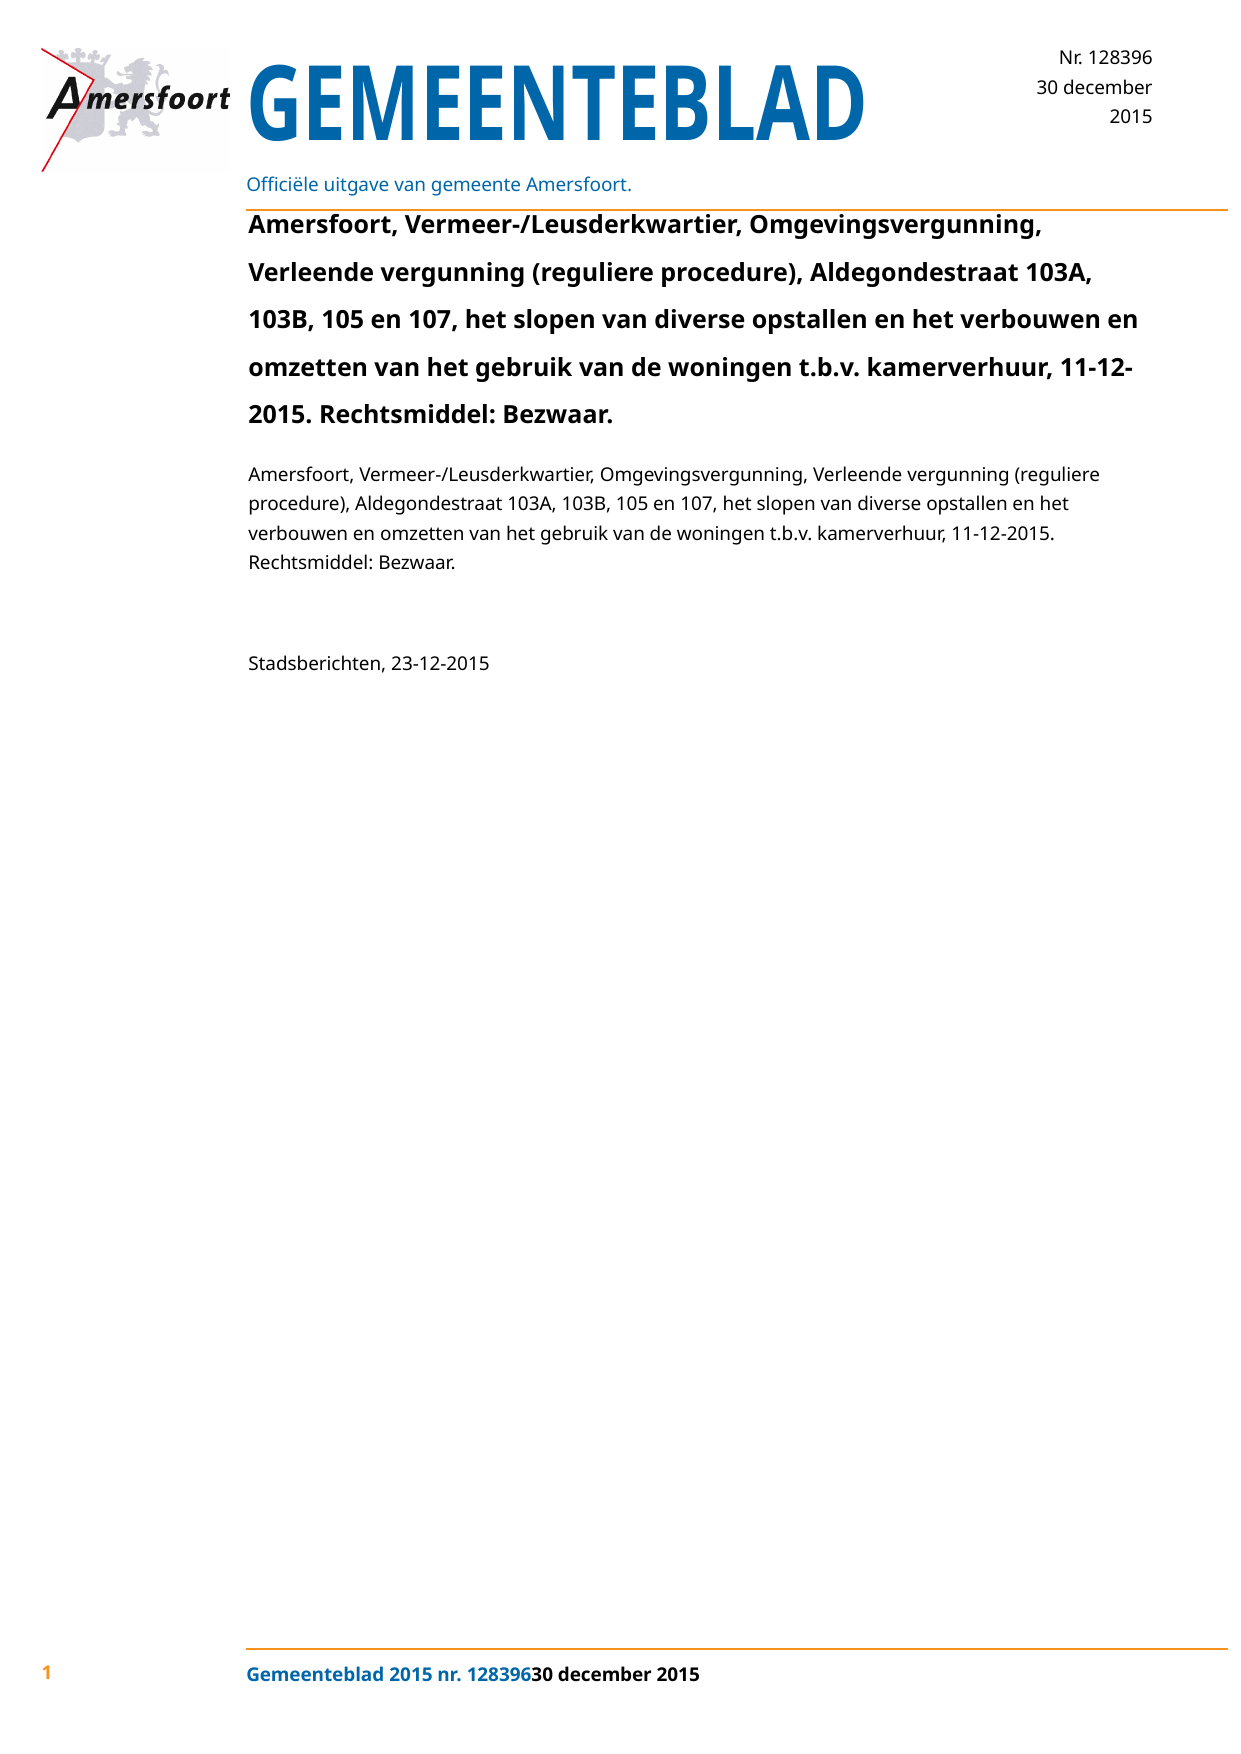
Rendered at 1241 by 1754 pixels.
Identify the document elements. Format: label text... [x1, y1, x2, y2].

text Amersfoort, Vermeer-/Leusderkwartier, Omgevingsvergunning, Verleende vergunning (reguliere procedure), Aldegondestraat 103A, 103B, 105 en 107, het slopen van diverse opstallen en het verbouwen en omzetten van het gebruik van de woningen t.b.v. kamerverhuur, 11-12-2015. Rechtsmiddel: Bezwaar. [248, 461, 1152, 575]
text Amersfoort, Vermeer-/Leusderkwartier, Omgevingsvergunning, Verleende vergunning (reguliere procedure), Aldegondestraat 103A, 103B, 105 en 107, het slopen van diverse opstallen en het verbouwen en omzetten van het gebruik van de woningen t.b.v. kamerverhuur, 11-12-2015. Rechtsmiddel: Bezwaar. [248, 211, 1152, 431]
text Stadsberichten, 23-12-2015 [248, 650, 1152, 676]
picture [41, 47, 231, 172]
